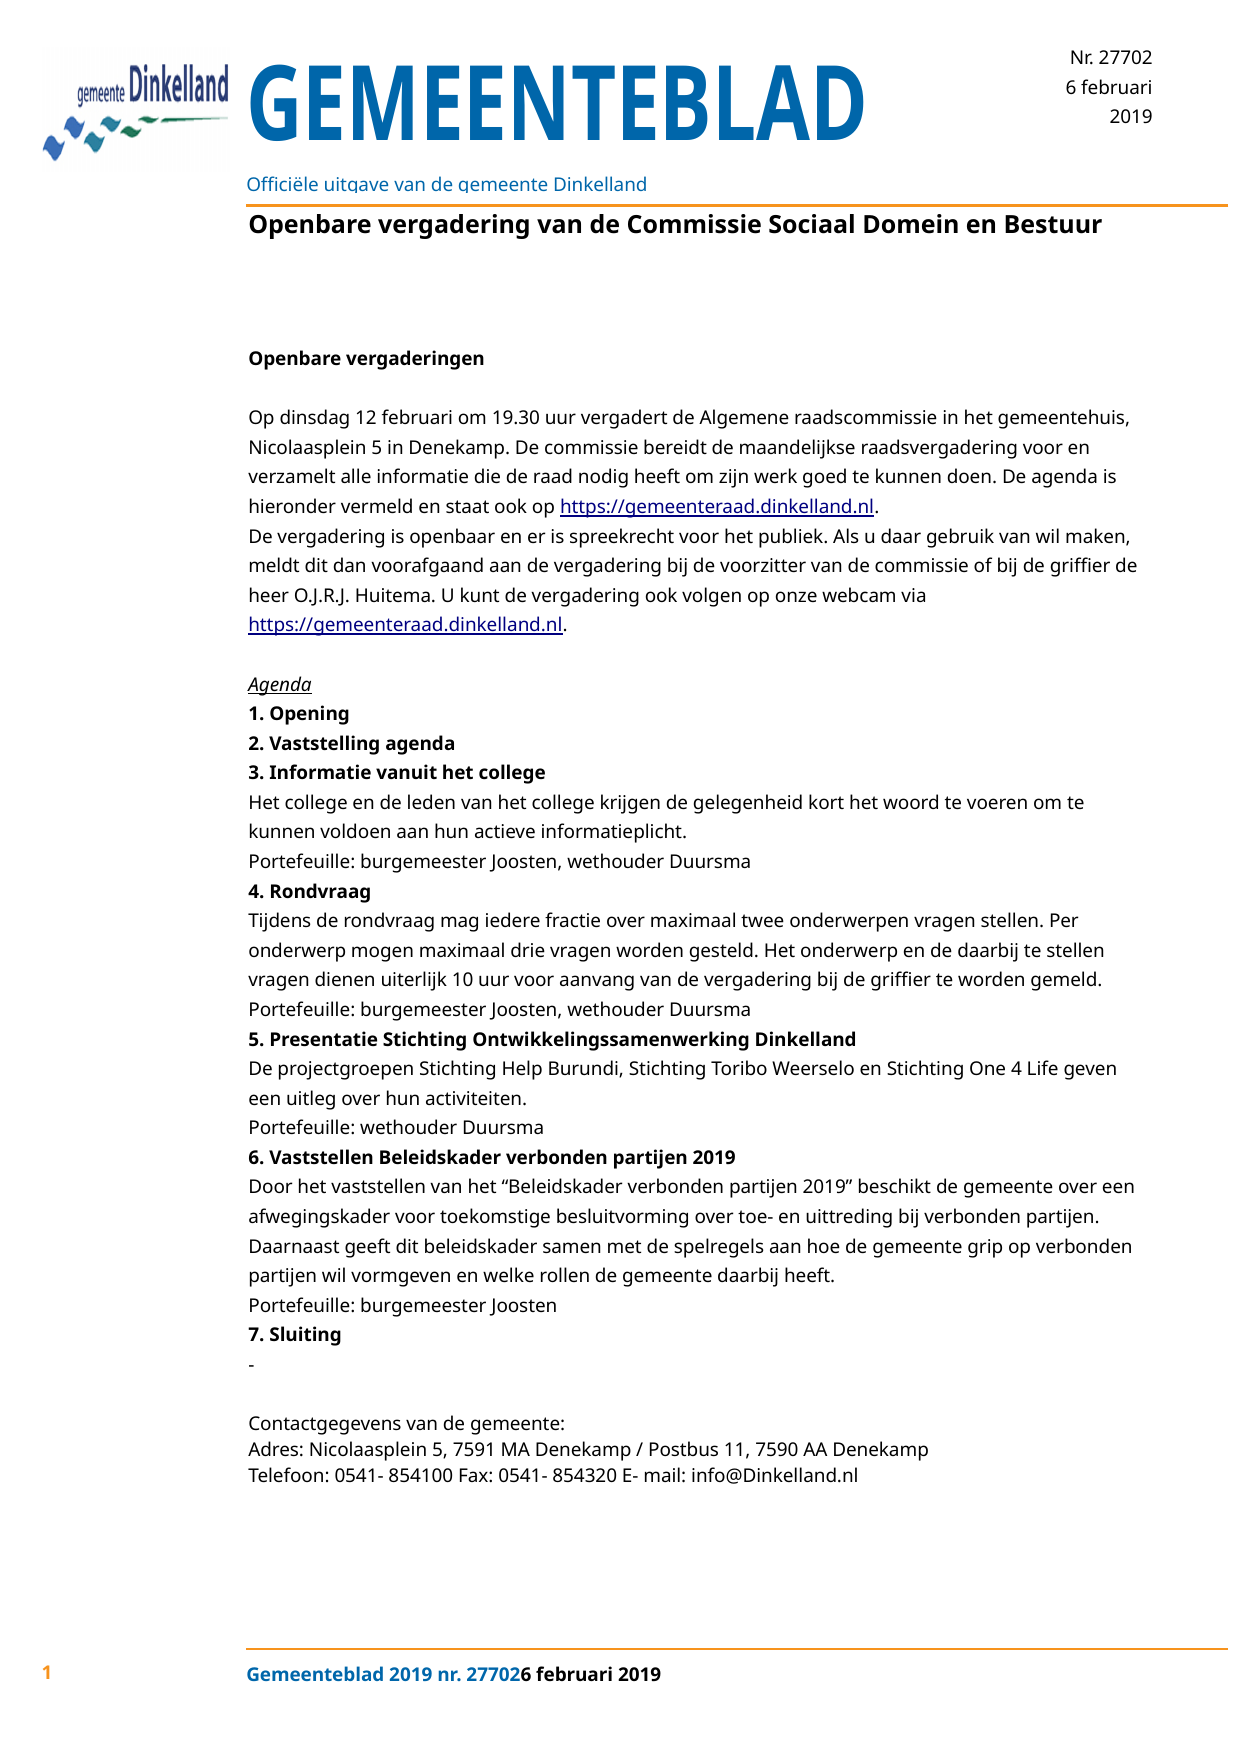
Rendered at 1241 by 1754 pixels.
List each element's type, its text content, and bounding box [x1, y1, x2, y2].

text 2. Vaststelling agenda [248, 730, 1152, 756]
text Portefeuille: wethouder Duursma [248, 1114, 1152, 1140]
text 1. Opening [248, 700, 1152, 726]
text - [248, 1351, 1152, 1377]
text Adres: Nicolaasplein 5, 7591 MA Denekamp / Postbus 11, 7590 AA Denekamp [248, 1436, 1152, 1462]
text Telefoon: 0541- 854100 Fax: 0541- 854320 E- mail: info@Dinkelland.nl [248, 1462, 1152, 1487]
text Portefeuille: burgemeester Joosten, wethouder Duursma [248, 848, 1152, 874]
text 3. Informatie vanuit het college [248, 759, 1152, 785]
text Door het vaststellen van het “Beleidskader verbonden partijen 2019” beschikt de gemeente over een afwegingskader voor toekomstige besluitvorming over toe- en uittreding bij verbonden partijen. Daarnaast geeft dit beleidskader samen met de spelregels aan hoe de gemeente grip op verbonden partijen wil vormgeven en welke rollen de gemeente daarbij heeft. [248, 1174, 1152, 1288]
text Agenda [248, 671, 1152, 696]
text Tijdens de rondvraag mag iedere fractie over maximaal twee onderwerpen vragen stellen. Per onderwerp mogen maximaal drie vragen worden gesteld. Het onderwerp en de daarbij te stellen vragen dienen uiterlijk 10 uur voor aanvang van de vergadering bij de griffier te worden gemeld. [248, 907, 1152, 992]
text Het college en de leden van het college krijgen de gelegenheid kort het woord te voeren om te kunnen voldoen aan hun actieve informatieplicht. [248, 789, 1152, 844]
text 7. Sluiting [248, 1322, 1152, 1347]
text Openbare vergaderingen [248, 345, 1152, 371]
text Contactgegevens van de gemeente: [248, 1410, 1152, 1436]
text Portefeuille: burgemeester Joosten [248, 1292, 1152, 1318]
text Portefeuille: burgemeester Joosten, wethouder Duursma [248, 996, 1152, 1022]
text Op dinsdag 12 februari om 19.30 uur vergadert de Algemene raadscommissie in het gemeentehuis, Nicolaasplein 5 in Denekamp. De commissie bereidt de maandelijkse raadsvergadering voor en verzamelt alle informatie die de raad nodig heeft om zijn werk goed te kunnen doen. De agenda is hieronder vermeld en staat ook op https://gemeenteraad.dinkelland.nl. [248, 404, 1152, 519]
picture [41, 47, 231, 172]
text Openbare vergadering van de Commissie Sociaal Domein en Bestuur [248, 207, 1152, 241]
text 5. Presentatie Stichting Ontwikkelingssamenwerking Dinkelland [248, 1026, 1152, 1051]
text 4. Rondvraag [248, 878, 1152, 903]
text De vergadering is openbaar en er is spreekrecht voor het publiek. Als u daar gebruik van wil maken, meldt dit dan voorafgaand aan de vergadering bij de voorzitter van de commissie of bij de griffier de heer O.J.R.J. Huitema. U kunt de vergadering ook volgen op onze webcam via https://gemeenteraad.dinkelland.nl. [248, 523, 1152, 637]
text De projectgroepen Stichting Help Burundi, Stichting Toribo Weerselo en Stichting One 4 Life geven een uitleg over hun activiteiten. [248, 1055, 1152, 1111]
text 6. Vaststellen Beleidskader verbonden partijen 2019 [248, 1144, 1152, 1170]
